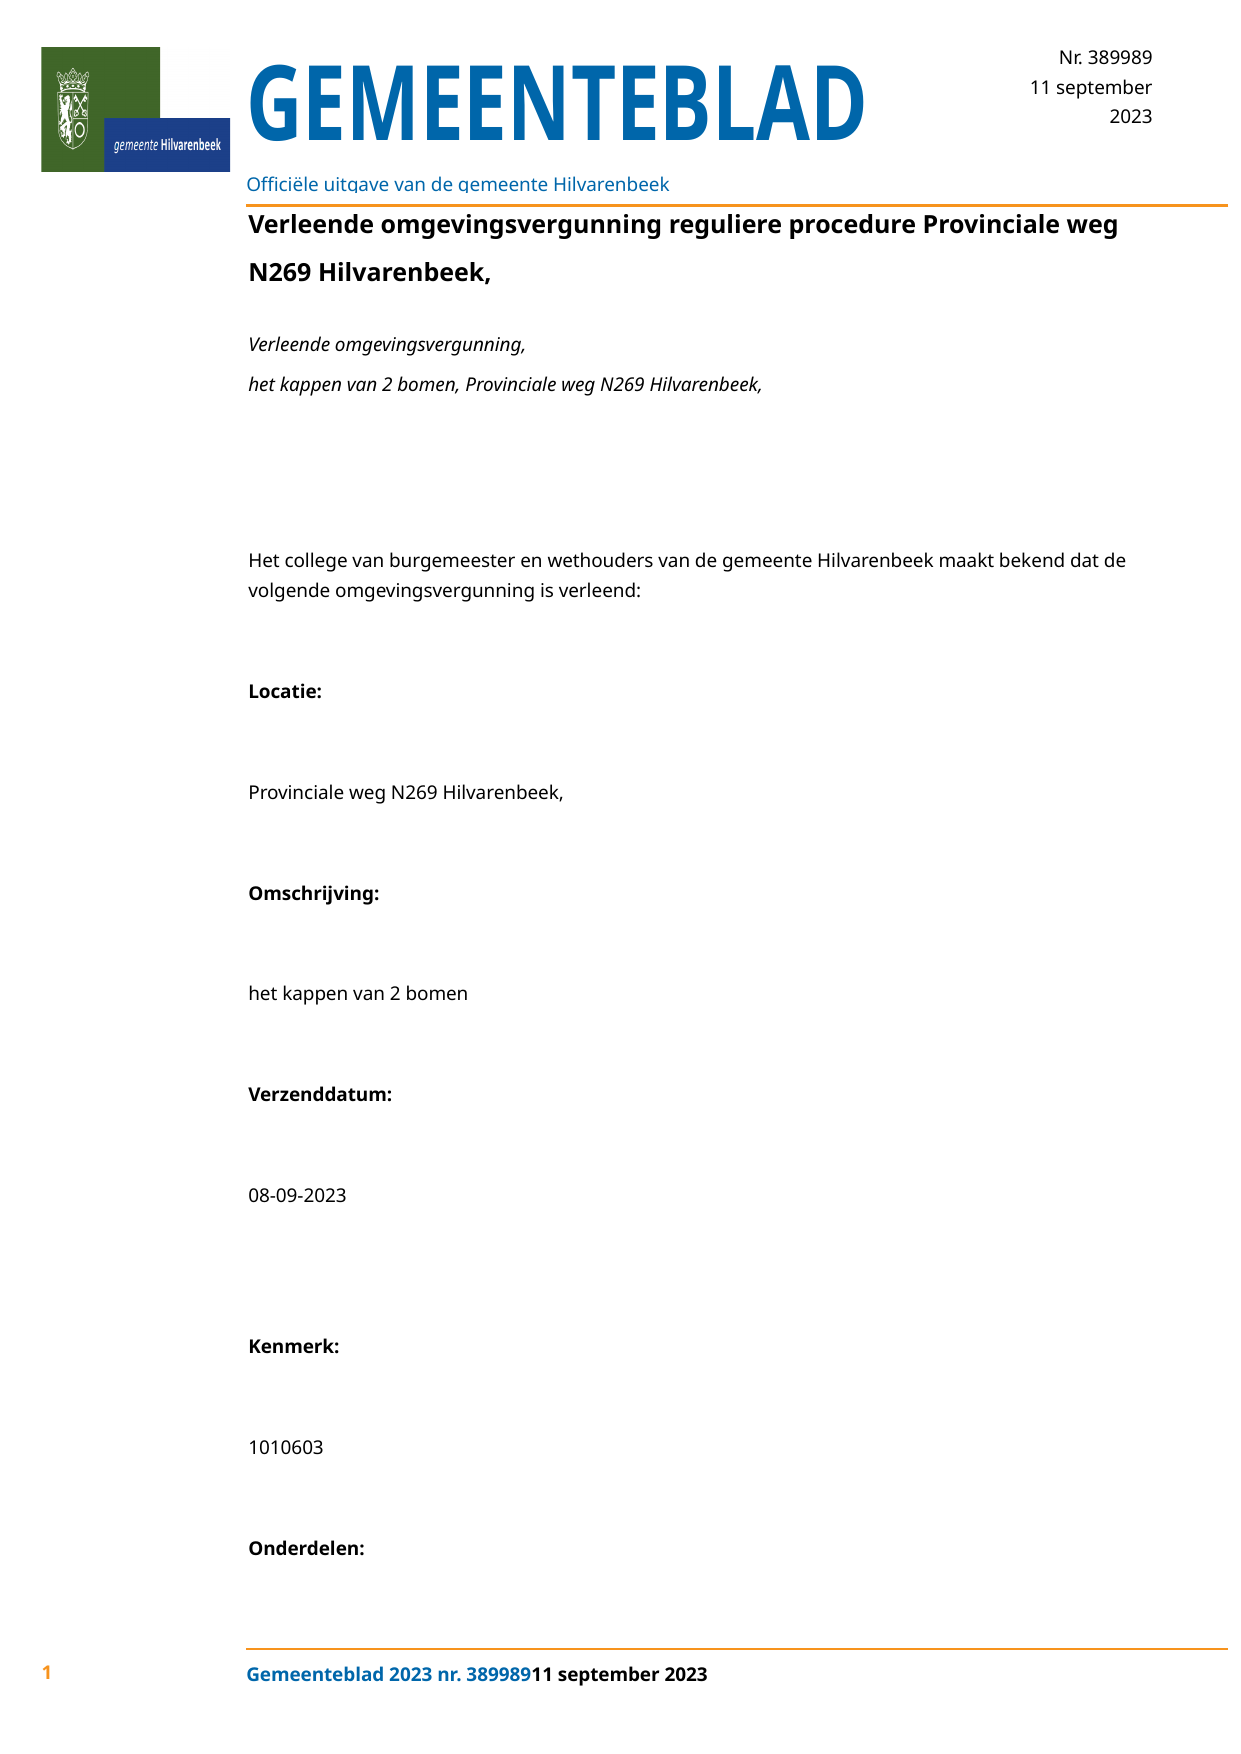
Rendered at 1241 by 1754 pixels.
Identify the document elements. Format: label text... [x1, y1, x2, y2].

text Het college van burgemeester en wethouders van de gemeente Hilvarenbeek maakt bekend dat de volgende omgevingsvergunning is verleend: [248, 548, 1152, 603]
text Onderdelen: [248, 1535, 1152, 1561]
text het kappen van 2 bomen, Provinciale weg N269 Hilvarenbeek, [248, 371, 1152, 396]
text 1010603 [248, 1434, 1152, 1460]
text 08-09-2023 [248, 1182, 1152, 1208]
picture [41, 47, 231, 172]
text Verleende omgevingsvergunning, [248, 331, 1152, 357]
text het kappen van 2 bomen [248, 981, 1152, 1006]
text Locatie: [248, 678, 1152, 704]
text Kenmerk: [248, 1333, 1152, 1359]
text Provinciale weg N269 Hilvarenbeek, [248, 779, 1152, 805]
text Verleende omgevingsvergunning reguliere procedure Provinciale weg N269 Hilvarenbeek, [248, 207, 1152, 288]
text Omschrijving: [248, 880, 1152, 906]
text Verzenddatum: [248, 1081, 1152, 1107]
